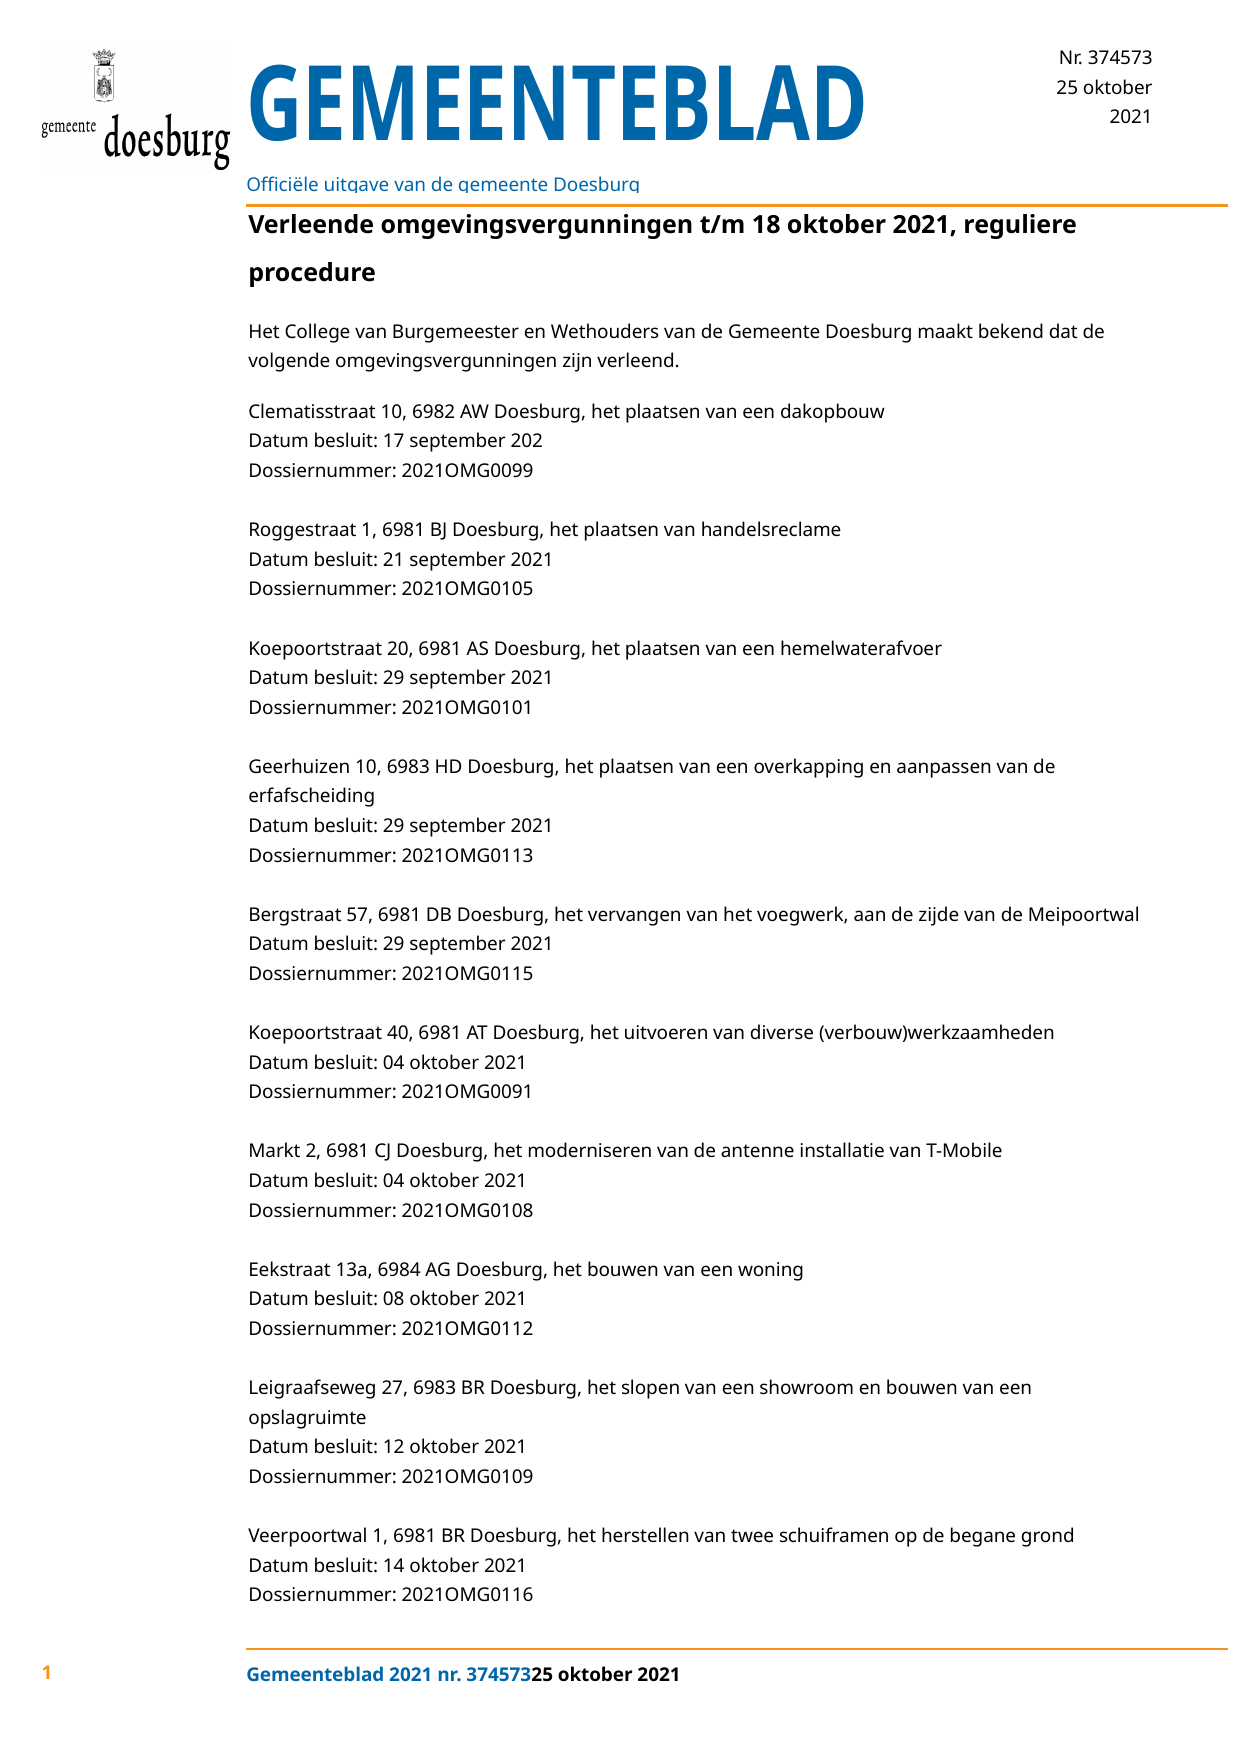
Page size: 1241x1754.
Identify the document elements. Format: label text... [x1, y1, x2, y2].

text Verleende omgevingsvergunningen t/m 18 oktober 2021, reguliere procedure [248, 207, 1152, 288]
table_header Clematisstraat 10, 6982 AW Doesburg, het plaatsen van een dakopbouw Datum besluit: 17 september 202 Dossiernummer: 2021OMG0099 Roggestraat 1, 6981 BJ Doesburg, het plaatsen van handelsreclame Datum besluit: 21 september 2021 Dossiernummer: 2021OMG0105 Koepoortstraat 20, 6981 AS Doesburg, het plaatsen van een hemelwaterafvoer Datum besluit: 29 september 2021 Dossiernummer: 2021OMG0101 Geerhuizen 10, 6983 HD Doesburg, het plaatsen van een overkapping en aanpassen van de erfafscheiding Datum besluit: 29 september 2021 Dossiernummer: 2021OMG0113 Bergstraat 57, 6981 DB Doesburg, het vervangen van het voegwerk, aan de zijde van de Meipoortwal Datum besluit: 29 september 2021 Dossiernummer: 2021OMG0115 Koepoortstraat 40, 6981 AT Doesburg, het uitvoeren van diverse (verbouw)werkzaamheden Datum besluit: 04 oktober 2021 Dossiernummer: 2021OMG0091 Markt 2, 6981 CJ Doesburg, het moderniseren van de antenne installatie van T-Mobile Datum besluit: 04 oktober 2021 Dossiernummer: 2021OMG0108 Eekstraat 13a, 6984 AG Doesburg, het bouwen van een woning Datum besluit: 08 oktober 2021 Dossiernummer: 2021OMG0112 Leigraafseweg 27, 6983 BR Doesburg, het slopen van een showroom en bouwen van een opslagruimte Datum besluit: 12 oktober 2021 Dossiernummer: 2021OMG0109 Veerpoortwal 1, 6981 BR Doesburg, het herstellen van twee schuiframen op de begane grond Datum besluit: 14 oktober 2021 Dossiernummer: 2021OMG0116 [248, 398, 1152, 1607]
text Het College van Burgemeester en Wethouders van de Gemeente Doesburg maakt bekend dat de volgende omgevingsvergunningen zijn verleend. [248, 318, 1152, 373]
picture [41, 47, 231, 172]
